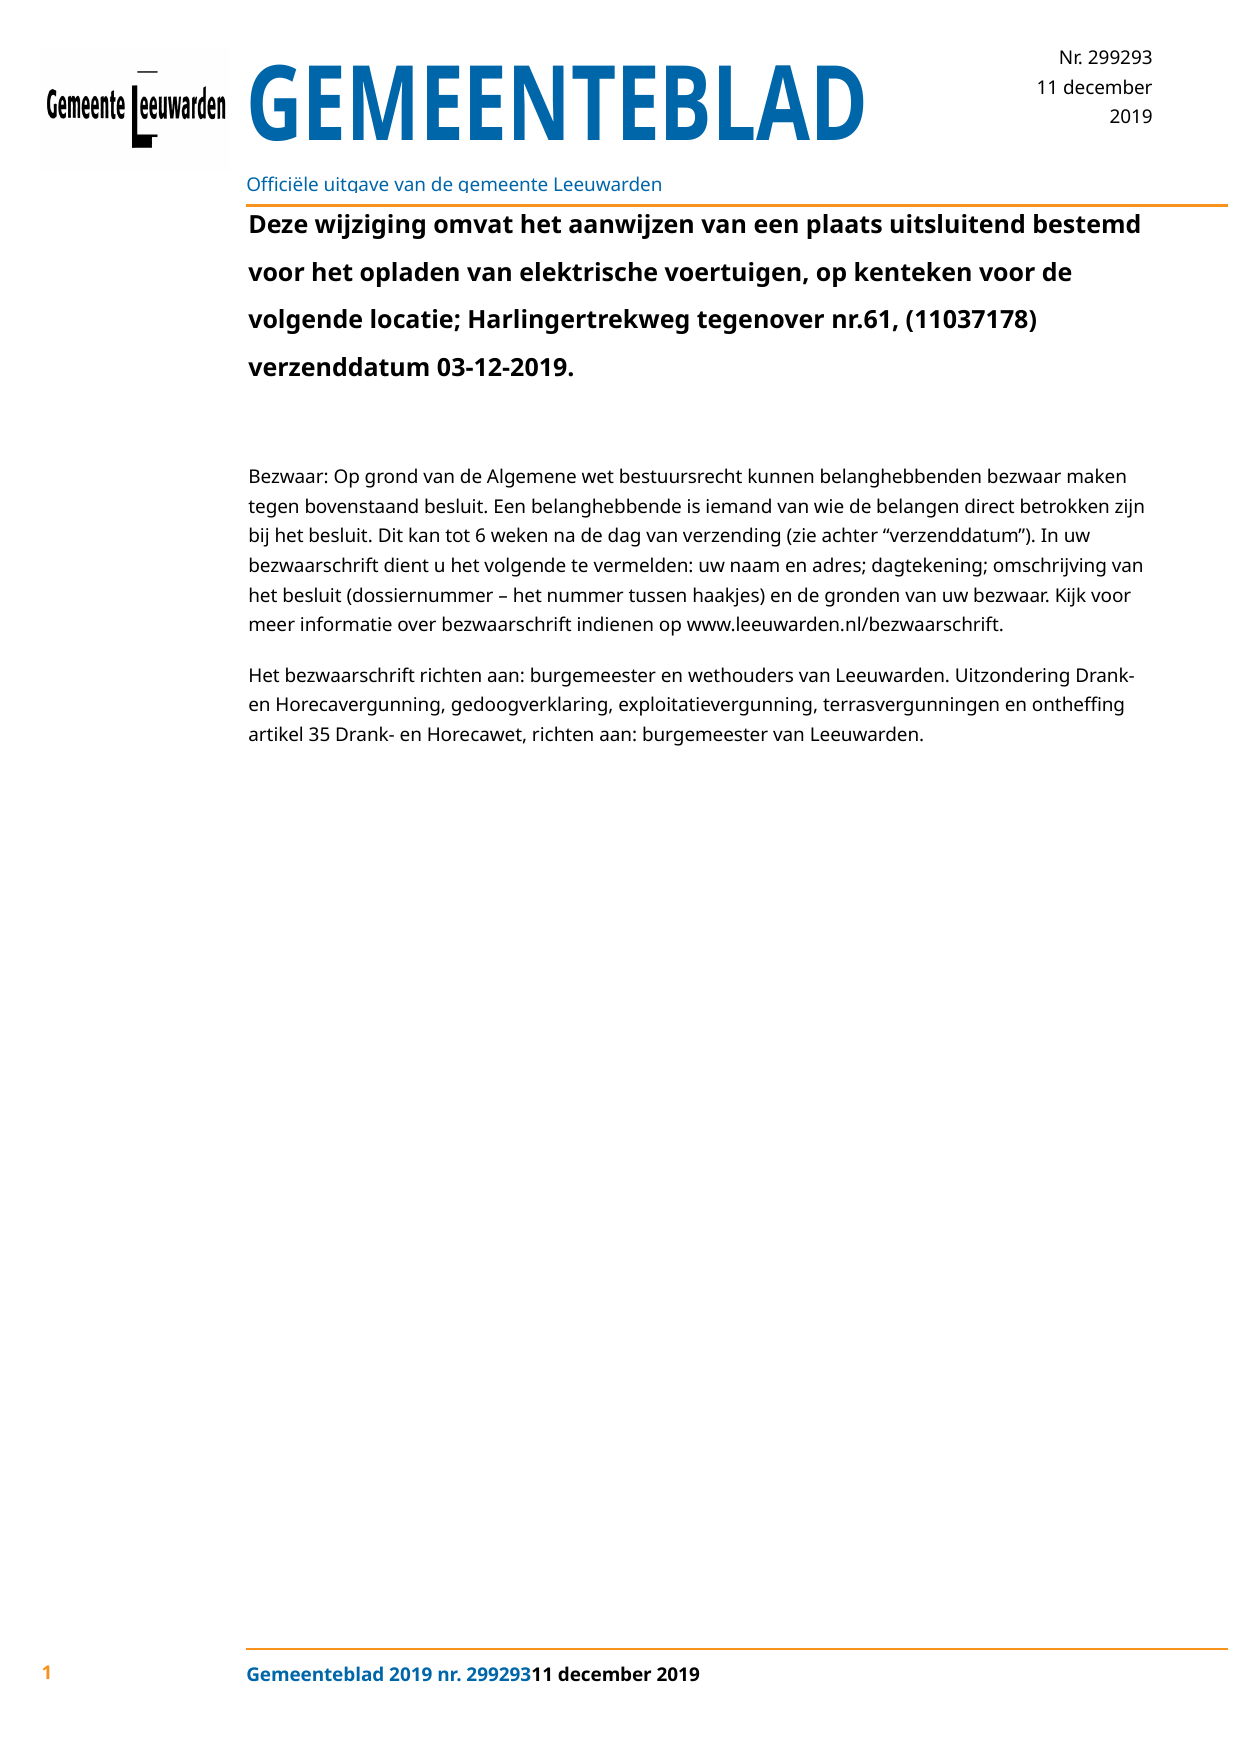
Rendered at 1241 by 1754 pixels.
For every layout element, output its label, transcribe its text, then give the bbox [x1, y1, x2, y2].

text Het bezwaarschrift richten aan: burgemeester en wethouders van Leeuwarden. Uitzondering Drank- en Horecavergunning, gedoogverklaring, exploitatievergunning, terrasvergunningen en ontheffing artikel 35 Drank- en Horecawet, richten aan: burgemeester van Leeuwarden. [248, 662, 1152, 747]
text Deze wijziging omvat het aanwijzen van een plaats uitsluitend bestemd voor het opladen van elektrische voertuigen, op kenteken voor de volgende locatie; Harlingertrekweg tegenover nr.61, (11037178) verzenddatum 03-12-2019. [248, 207, 1152, 384]
picture [41, 47, 231, 172]
text Bezwaar: Op grond van de Algemene wet bestuursrecht kunnen belanghebbenden bezwaar maken tegen bovenstaand besluit. Een belanghebbende is iemand van wie de belangen direct betrokken zijn bij het besluit. Dit kan tot 6 weken na de dag van verzending (zie achter “verzenddatum”). In uw bezwaarschrift dient u het volgende te vermelden: uw naam en adres; dagtekening; omschrijving van het besluit (dossiernummer – het nummer tussen haakjes) en de gronden van uw bezwaar. Kijk voor meer informatie over bezwaarschrift indienen op www.leeuwarden.nl/bezwaarschrift. [248, 463, 1152, 637]
